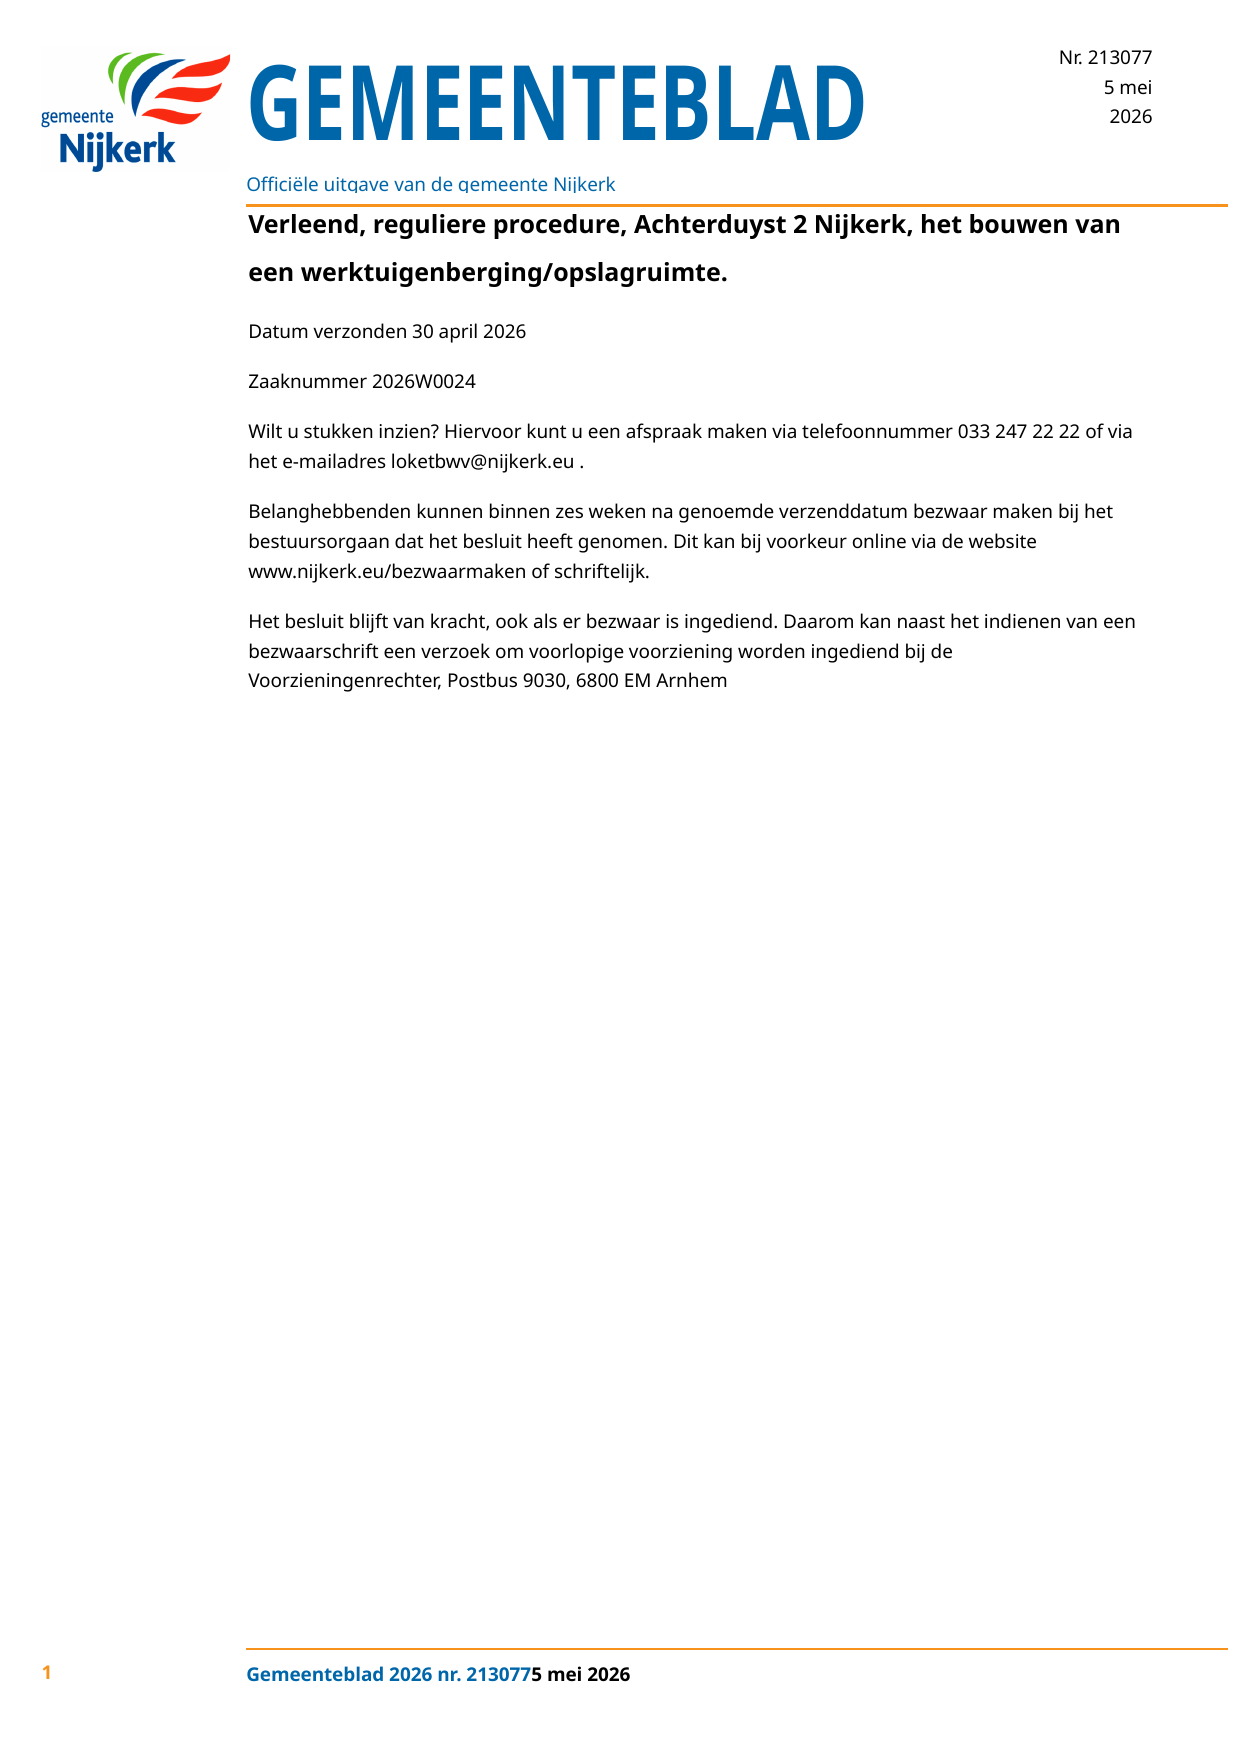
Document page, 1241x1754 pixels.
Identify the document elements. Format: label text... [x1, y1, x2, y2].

text Wilt u stukken inzien? Hiervoor kunt u een afspraak maken via telefoonnummer 033 247 22 22 of via het e-mailadres loketbwv@nijkerk.eu . [248, 419, 1152, 474]
picture [41, 47, 231, 172]
text Het besluit blijft van kracht, ook als er bezwaar is ingediend. Daarom kan naast het indienen van een bezwaarschrift een verzoek om voorlopige voorziening worden ingediend bij de Voorzieningenrechter, Postbus 9030, 6800 EM Arnhem [248, 608, 1152, 693]
text Datum verzonden 30 april 2026 [248, 318, 1152, 344]
text Zaaknummer 2026W0024 [248, 368, 1152, 394]
text Belanghebbenden kunnen binnen zes weken na genoemde verzenddatum bezwaar maken bij het bestuursorgaan dat het besluit heeft genomen. Dit kan bij voorkeur online via de website www.nijkerk.eu/bezwaarmaken of schriftelijk. [248, 499, 1152, 584]
text Verleend, reguliere procedure, Achterduyst 2 Nijkerk, het bouwen van een werktuigenberging/opslagruimte. [248, 207, 1152, 288]
